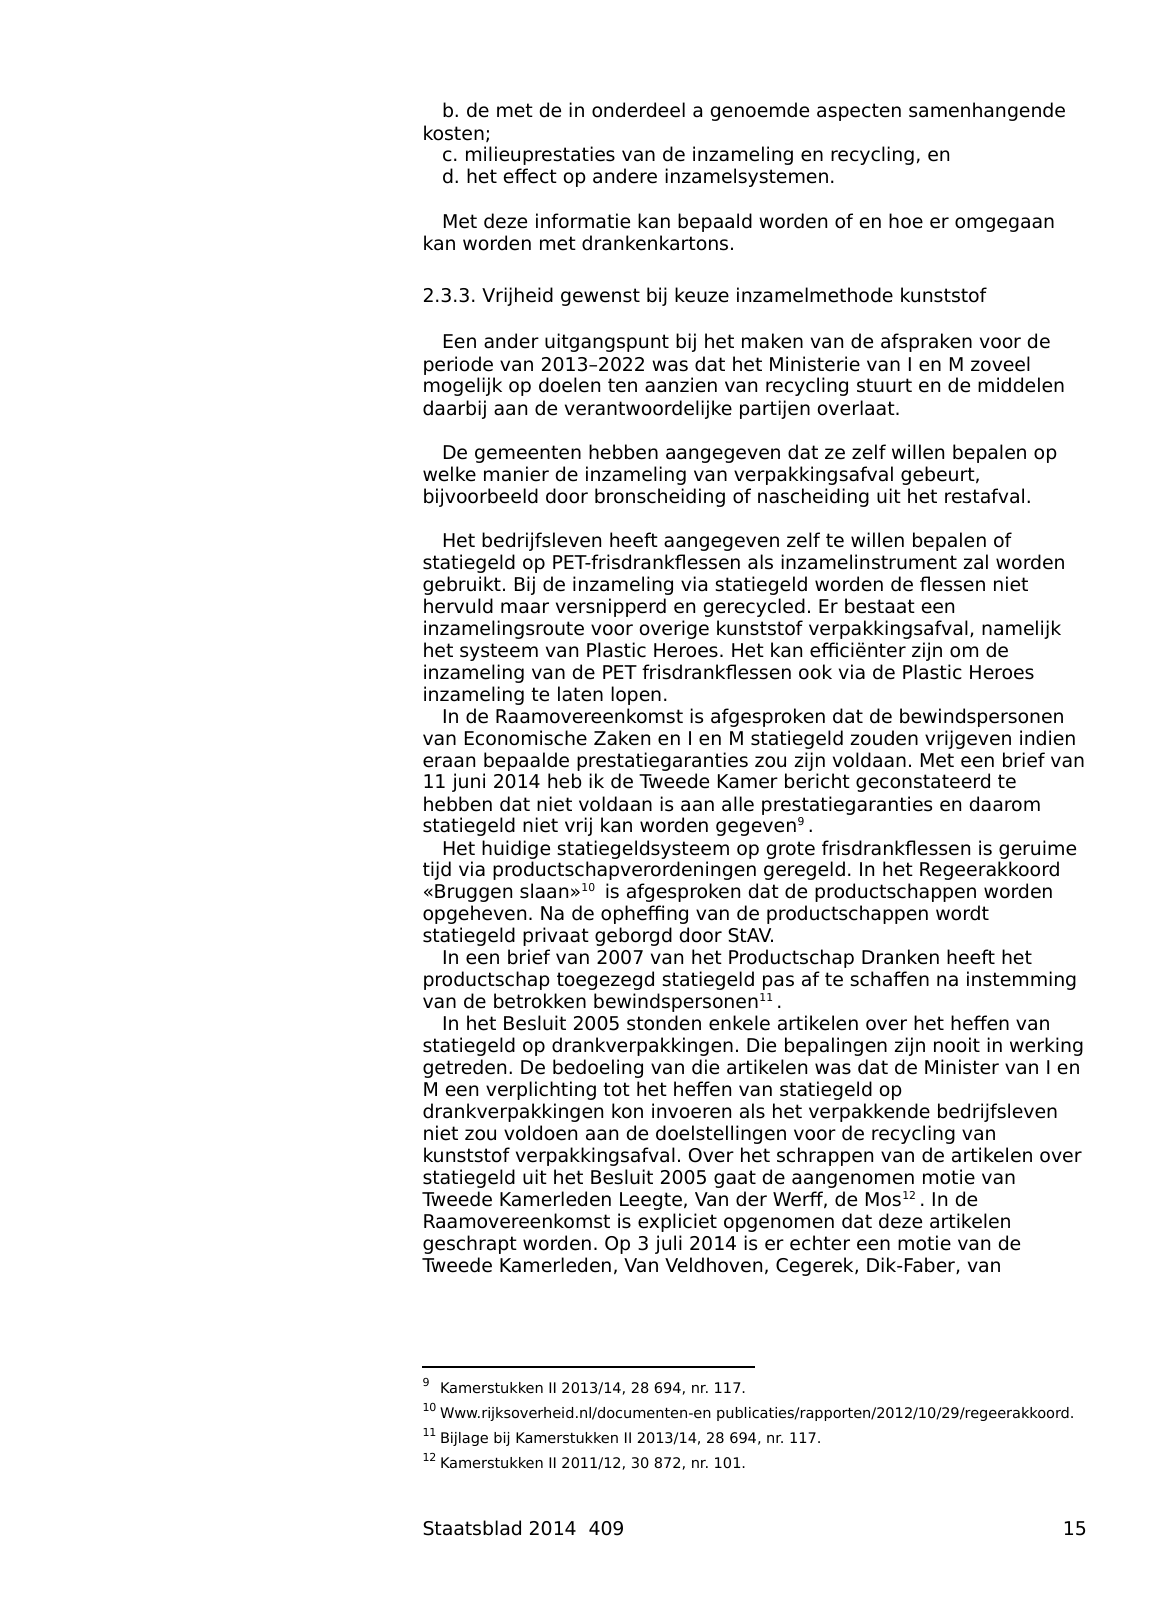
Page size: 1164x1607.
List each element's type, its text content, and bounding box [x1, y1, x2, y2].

text In een brief van 2007 van het Productschap Dranken heeft het productschap toegezegd statiegeld pas af te schaffen na instemming van de betrokken bewindspersonen. [422, 947, 1087, 1013]
text Een ander uitgangspunt bij het maken van de afspraken voor de periode van 2013–2022 was dat het Ministerie van I en M zoveel mogelijk op doelen ten aanzien van recycling stuurt en de middelen daarbij aan de verantwoordelijke partijen overlaat. [422, 331, 1087, 419]
text Het huidige statiegeldsysteem op grote frisdrankflessen is geruime tijd via productschapverordeningen geregeld. In het Regeerakkoord «Bruggen slaan» is afgesproken dat de productschappen worden opgeheven. Na de opheffing van de productschappen wordt statiegeld privaat geborgd door StAV. [422, 837, 1087, 947]
subtitle 2.3.3. Vrijheid gewenst bij keuze inzamelmethode kunststof [422, 284, 1087, 306]
text Het bedrijfsleven heeft aangegeven zelf te willen bepalen of statiegeld op PET-frisdrankflessen als inzamelinstrument zal worden gebruikt. Bij de inzameling via statiegeld worden de flessen niet hervuld maar versnipperd en gerecycled. Er bestaat een inzamelingsroute voor overige kunststof verpakkingsafval, namelijk het systeem van Plastic Heroes. Het kan efficiënter zijn om de inzameling van de PET frisdrankflessen ook via de Plastic Heroes inzameling te laten lopen. [422, 530, 1087, 706]
text Kamerstukken II 2011/12, 30 872, nr. 101. [422, 1451, 1087, 1473]
text Met deze informatie kan bepaald worden of en hoe er omgegaan kan worden met drankenkartons. [422, 211, 1087, 254]
text Www.rijksoverheid.nl/documenten-en publicaties/rapporten/2012/10/29/regeerakkoord. [422, 1401, 1087, 1423]
text c. milieuprestaties van de inzameling en recycling, en [422, 144, 1087, 166]
text De gemeenten hebben aangegeven dat ze zelf willen bepalen op welke manier de inzameling van verpakkingsafval gebeurt, bijvoorbeeld door bronscheiding of nascheiding uit het restafval. [422, 442, 1087, 507]
text Kamerstukken II 2013/14, 28 694, nr. 117. [422, 1376, 1087, 1398]
text Bijlage bij Kamerstukken II 2013/14, 28 694, nr. 117. [422, 1426, 1087, 1448]
text In de Raamovereenkomst is afgesproken dat de bewindspersonen van Economische Zaken en I en M statiegeld zouden vrijgeven indien eraan bepaalde prestatiegaranties zou zijn voldaan. Met een brief van 11 juni 2014 heb ik de Tweede Kamer bericht geconstateerd te hebben dat niet voldaan is aan alle prestatiegaranties en daarom statiegeld niet vrij kan worden gegeven. [422, 706, 1087, 837]
text b. de met de in onderdeel a genoemde aspecten samenhangende kosten; [422, 100, 1087, 144]
text d. het effect op andere inzamelsystemen. [422, 166, 1087, 188]
text In het Besluit 2005 stonden enkele artikelen over het heffen van statiegeld op drankverpakkingen. Die bepalingen zijn nooit in werking getreden. De bedoeling van die artikelen was dat de Minister van I en M een verplichting tot het heffen van statiegeld op drankverpakkingen kon invoeren als het verpakkende bedrijfsleven niet zou voldoen aan de doelstellingen voor de recycling van kunststof verpakkingsafval. Over het schrappen van de artikelen over statiegeld uit het Besluit 2005 gaat de aangenomen motie van Tweede Kamerleden Leegte, Van der Werff, de Mos. In de Raamovereenkomst is expliciet opgenomen dat deze artikelen geschrapt worden. Op 3 juli 2014 is er echter een motie van de Tweede Kamerleden, Van Veldhoven, Cegerek, Dik-Faber, van [422, 1013, 1087, 1277]
